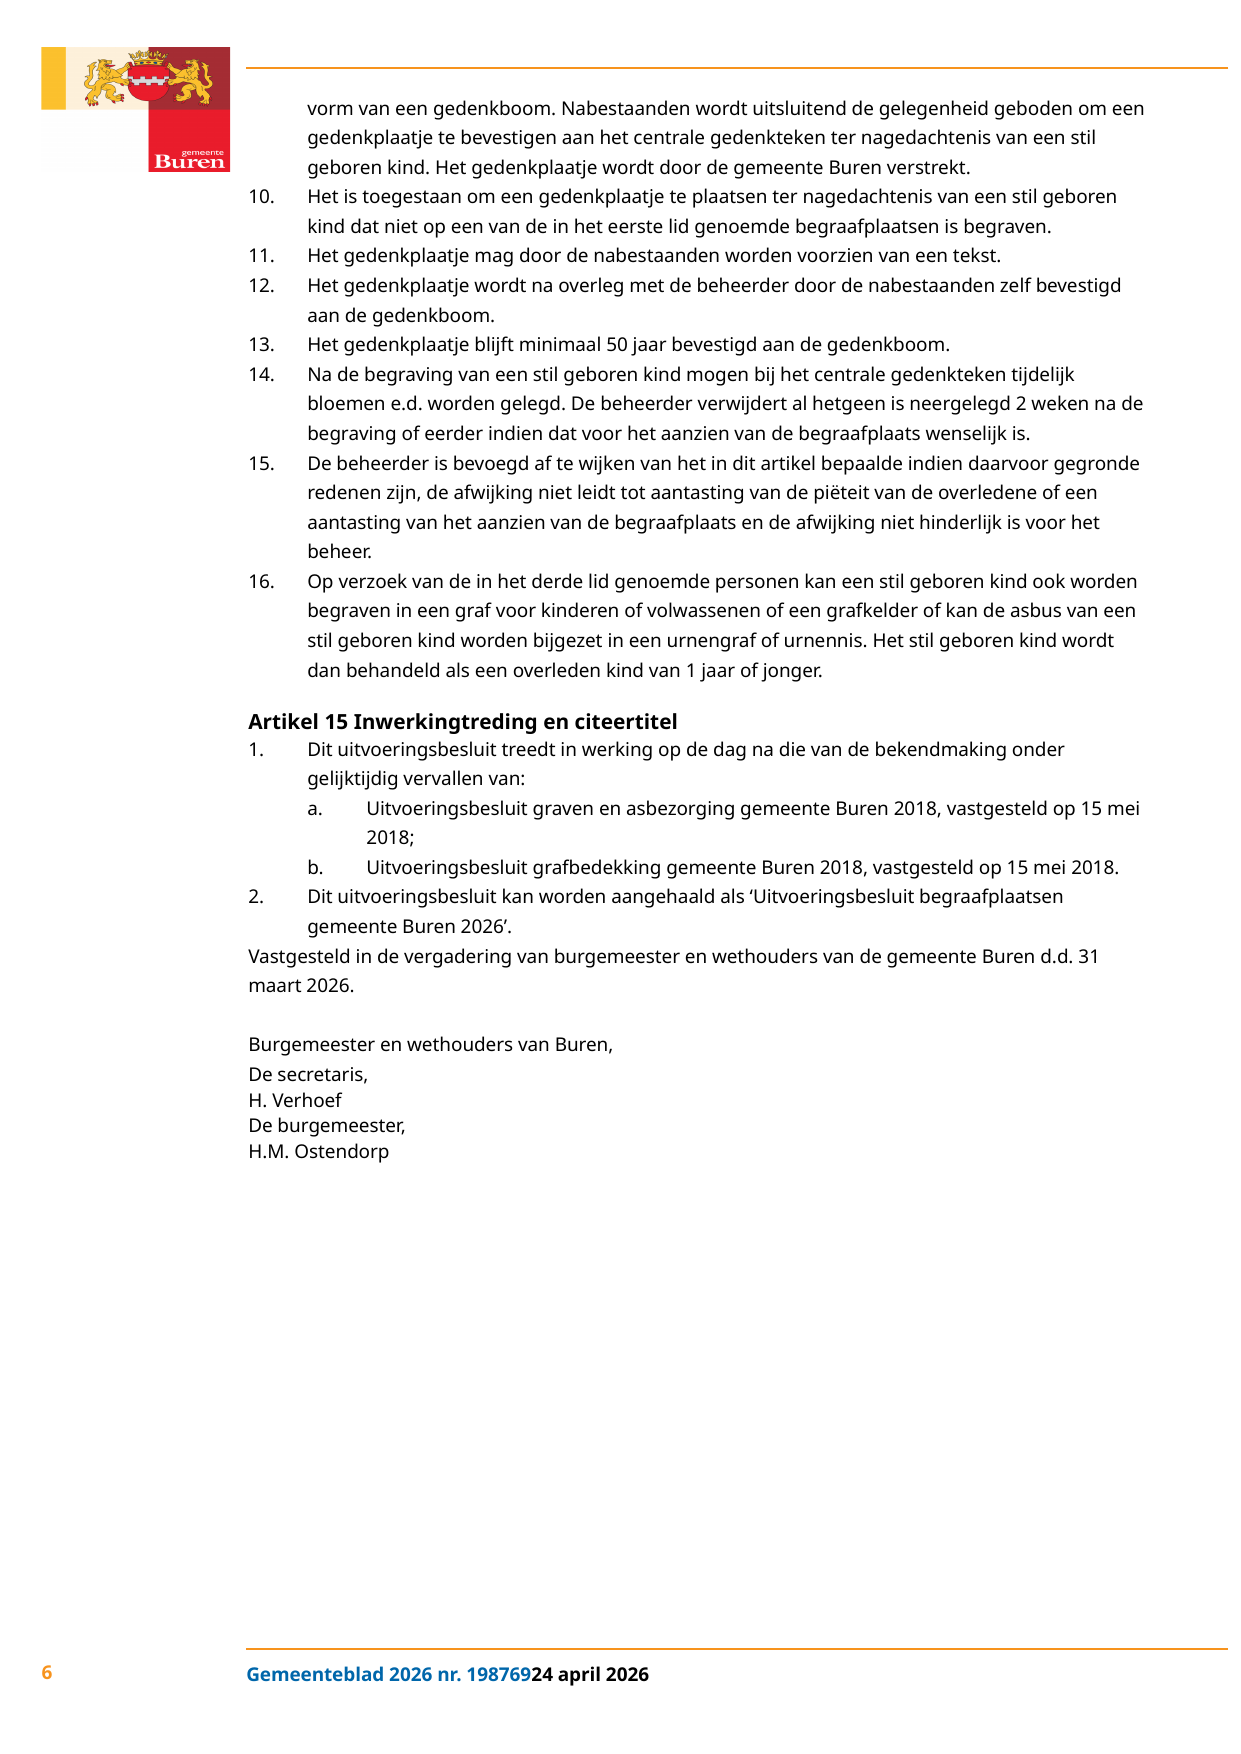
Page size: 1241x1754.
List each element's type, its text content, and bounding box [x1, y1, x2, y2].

picture [41, 47, 231, 172]
list vorm van een gedenkboom. Nabestaanden wordt uitsluitend de gelegenheid geboden om een gedenkplaatje te bevestigen aan het centrale gedenkteken ter nagedachtenis van een stil geboren kind. Het gedenkplaatje wordt door de gemeente Buren verstrekt. [248, 95, 1152, 180]
list De beheerder is bevoegd af te wijken van het in dit artikel bepaalde indien daarvoor gegronde redenen zijn, de afwijking niet leidt tot aantasting van de piëteit van de overledene of een aantasting van het aanzien van de begraafplaats en de afwijking niet hinderlijk is voor het beheer. [248, 450, 1152, 564]
list Op verzoek van de in het derde lid genoemde personen kan een stil geboren kind ook worden begraven in een graf voor kinderen of volwassenen of een grafkelder of kan de asbus van een stil geboren kind worden bijgezet in een urnengraf of urnennis. Het stil geboren kind wordt dan behandeld als een overleden kind van 1 jaar of jonger. [248, 568, 1152, 683]
list Na de begraving van een stil geboren kind mogen bij het centrale gedenkteken tijdelijk bloemen e.d. worden gelegd. De beheerder verwijdert al hetgeen is neergelegd 2 weken na de begraving of eerder indien dat voor het aanzien van de begraafplaats wenselijk is. [248, 361, 1152, 446]
text Vastgesteld in de vergadering van burgemeester en wethouders van de gemeente Buren d.d. 31 maart 2026. [248, 943, 1152, 998]
list Uitvoeringsbesluit graven en asbezorging gemeente Buren 2018, vastgesteld op 15 mei 2018; [307, 795, 1152, 850]
list Het is toegestaan om een gedenkplaatje te plaatsen ter nagedachtenis van een stil geboren kind dat niet op een van de in het eerste lid genoemde begraafplaatsen is begraven. [248, 183, 1152, 239]
text De burgemeester, [248, 1113, 1152, 1138]
text Artikel 15 Inwerkingtreding en citeertitel [248, 707, 1152, 736]
text H.M. Ostendorp [248, 1138, 1152, 1164]
text Burgemeester en wethouders van Buren, [248, 1032, 1152, 1057]
text De secretaris, [248, 1061, 1152, 1087]
text H. Verhoef [248, 1087, 1152, 1113]
list Dit uitvoeringsbesluit treedt in werking op de dag na die van de bekendmaking onder gelijktijdig vervallen van: [248, 736, 1152, 791]
list Het gedenkplaatje blijft minimaal 50 jaar bevestigd aan de gedenkboom. [248, 331, 1152, 357]
list Het gedenkplaatje mag door de nabestaanden worden voorzien van een tekst. [248, 243, 1152, 268]
list Uitvoeringsbesluit grafbedekking gemeente Buren 2018, vastgesteld op 15 mei 2018. [307, 854, 1152, 880]
list Dit uitvoeringsbesluit kan worden aangehaald als ‘Uitvoeringsbesluit begraafplaatsen gemeente Buren 2026’. [248, 884, 1152, 939]
list Het gedenkplaatje wordt na overleg met de beheerder door de nabestaanden zelf bevestigd aan de gedenkboom. [248, 272, 1152, 328]
